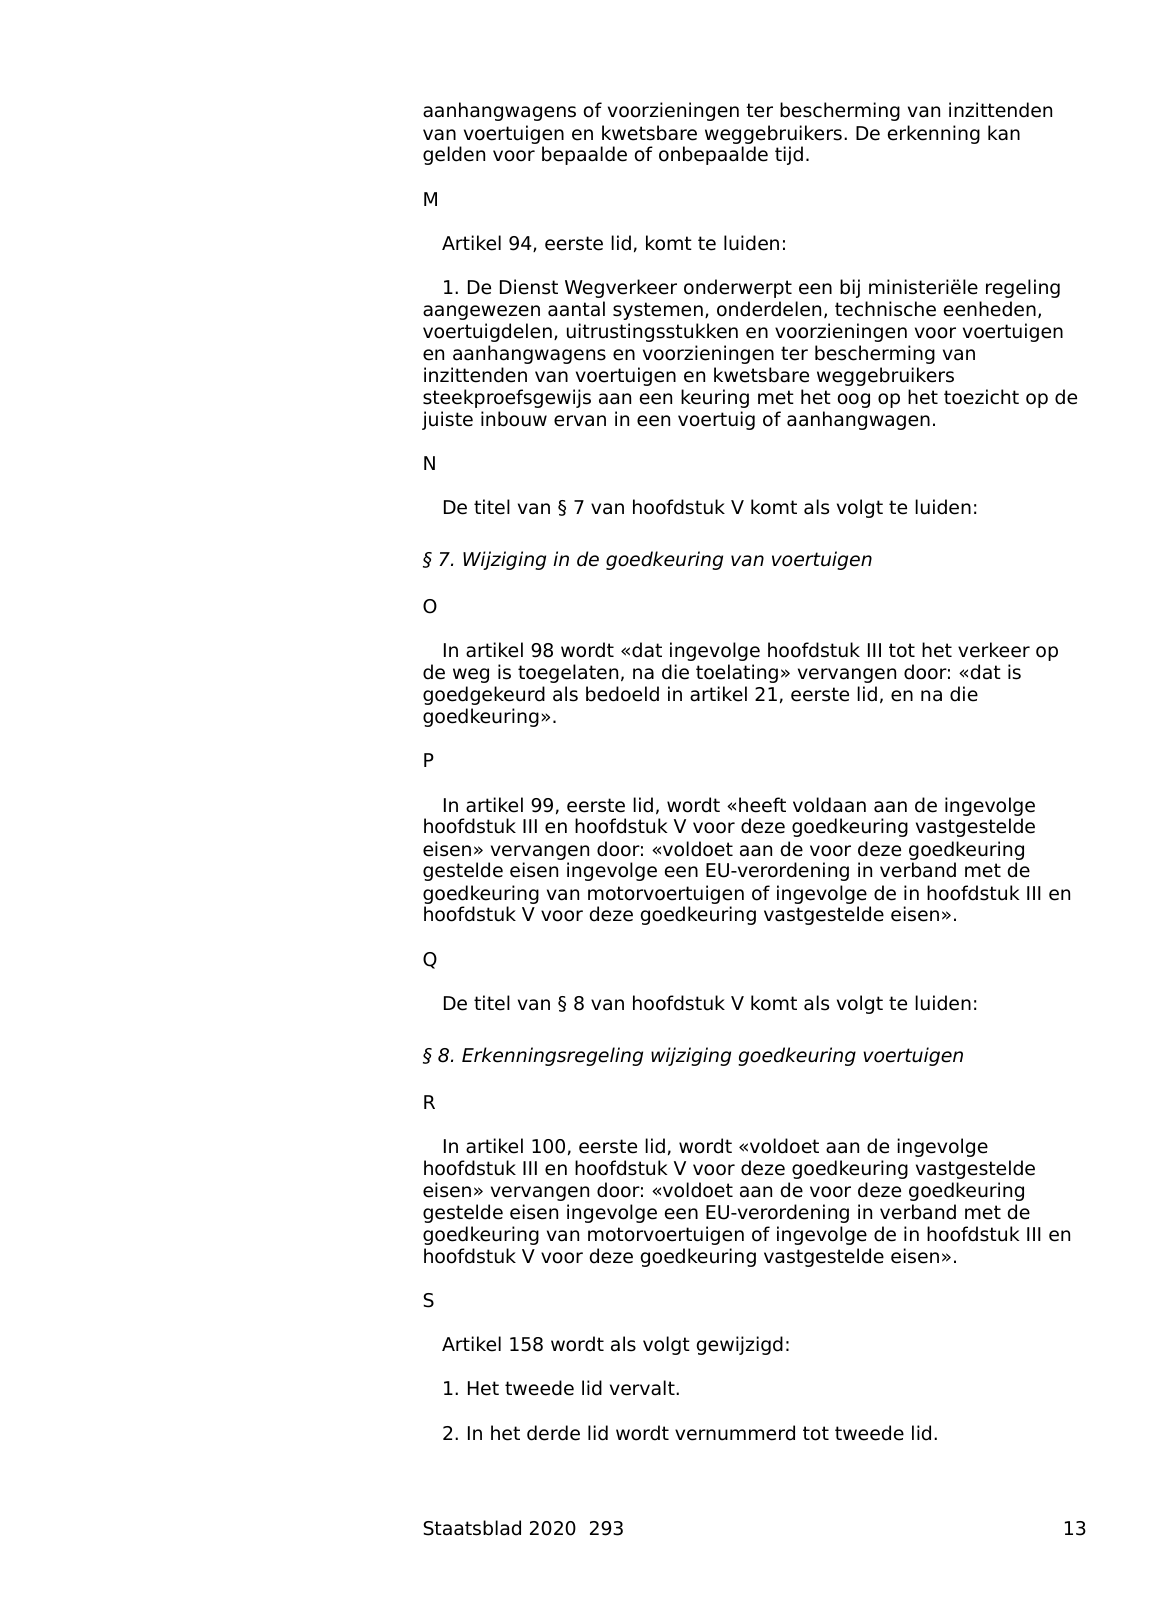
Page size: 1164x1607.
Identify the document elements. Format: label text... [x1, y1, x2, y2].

text S [422, 1290, 1087, 1312]
text R [422, 1092, 1087, 1114]
text Artikel 158 wordt als volgt gewijzigd: [422, 1334, 1087, 1356]
text In artikel 99, eerste lid, wordt «heeft voldaan aan de ingevolge hoofdstuk III en hoofdstuk V voor deze goedkeuring vastgestelde eisen» vervangen door: «voldoet aan de voor deze goedkeuring gestelde eisen ingevolge een EU-verordening in verband met de goedkeuring van motorvoertuigen of ingevolge de in hoofdstuk III en hoofdstuk V voor deze goedkeuring vastgestelde eisen». [422, 794, 1087, 926]
text Artikel 94, eerste lid, komt te luiden: [422, 233, 1087, 255]
text 1. De Dienst Wegverkeer onderwerpt een bij ministeriële regeling aangewezen aantal systemen, onderdelen, technische eenheden, voertuigdelen, uitrustingsstukken en voorzieningen voor voertuigen en aanhangwagens en voorzieningen ter bescherming van inzittenden van voertuigen en kwetsbare weggebruikers steekproefsgewijs aan een keuring met het oog op het toezicht op de juiste inbouw ervan in een voertuig of aanhangwagen. [422, 277, 1087, 431]
subtitle § 7. Wijziging in de goedkeuring van voertuigen [422, 549, 1087, 571]
text aanhangwagens of voorzieningen ter bescherming van inzittenden van voertuigen en kwetsbare weggebruikers. De erkenning kan gelden voor bepaalde of onbepaalde tijd. [422, 100, 1087, 166]
text Q [422, 948, 1087, 971]
text P [422, 750, 1087, 772]
text De titel van § 7 van hoofdstuk V komt als volgt te luiden: [422, 497, 1087, 519]
text 1. Het tweede lid vervalt. [422, 1378, 1087, 1400]
text 2. In het derde lid wordt vernummerd tot tweede lid. [422, 1422, 1087, 1444]
text In artikel 100, eerste lid, wordt «voldoet aan de ingevolge hoofdstuk III en hoofdstuk V voor deze goedkeuring vastgestelde eisen» vervangen door: «voldoet aan de voor deze goedkeuring gestelde eisen ingevolge een EU-verordening in verband met de goedkeuring van motorvoertuigen of ingevolge de in hoofdstuk III en hoofdstuk V voor deze goedkeuring vastgestelde eisen». [422, 1136, 1087, 1268]
text In artikel 98 wordt «dat ingevolge hoofdstuk III tot het verkeer op de weg is toegelaten, na die toelating» vervangen door: «dat is goedgekeurd als bedoeld in artikel 21, eerste lid, en na die goedkeuring». [422, 640, 1087, 728]
text O [422, 596, 1087, 618]
text M [422, 188, 1087, 211]
text N [422, 453, 1087, 475]
subtitle § 8. Erkenningsregeling wijziging goedkeuring voertuigen [422, 1045, 1087, 1067]
text De titel van § 8 van hoofdstuk V komt als volgt te luiden: [422, 993, 1087, 1015]
